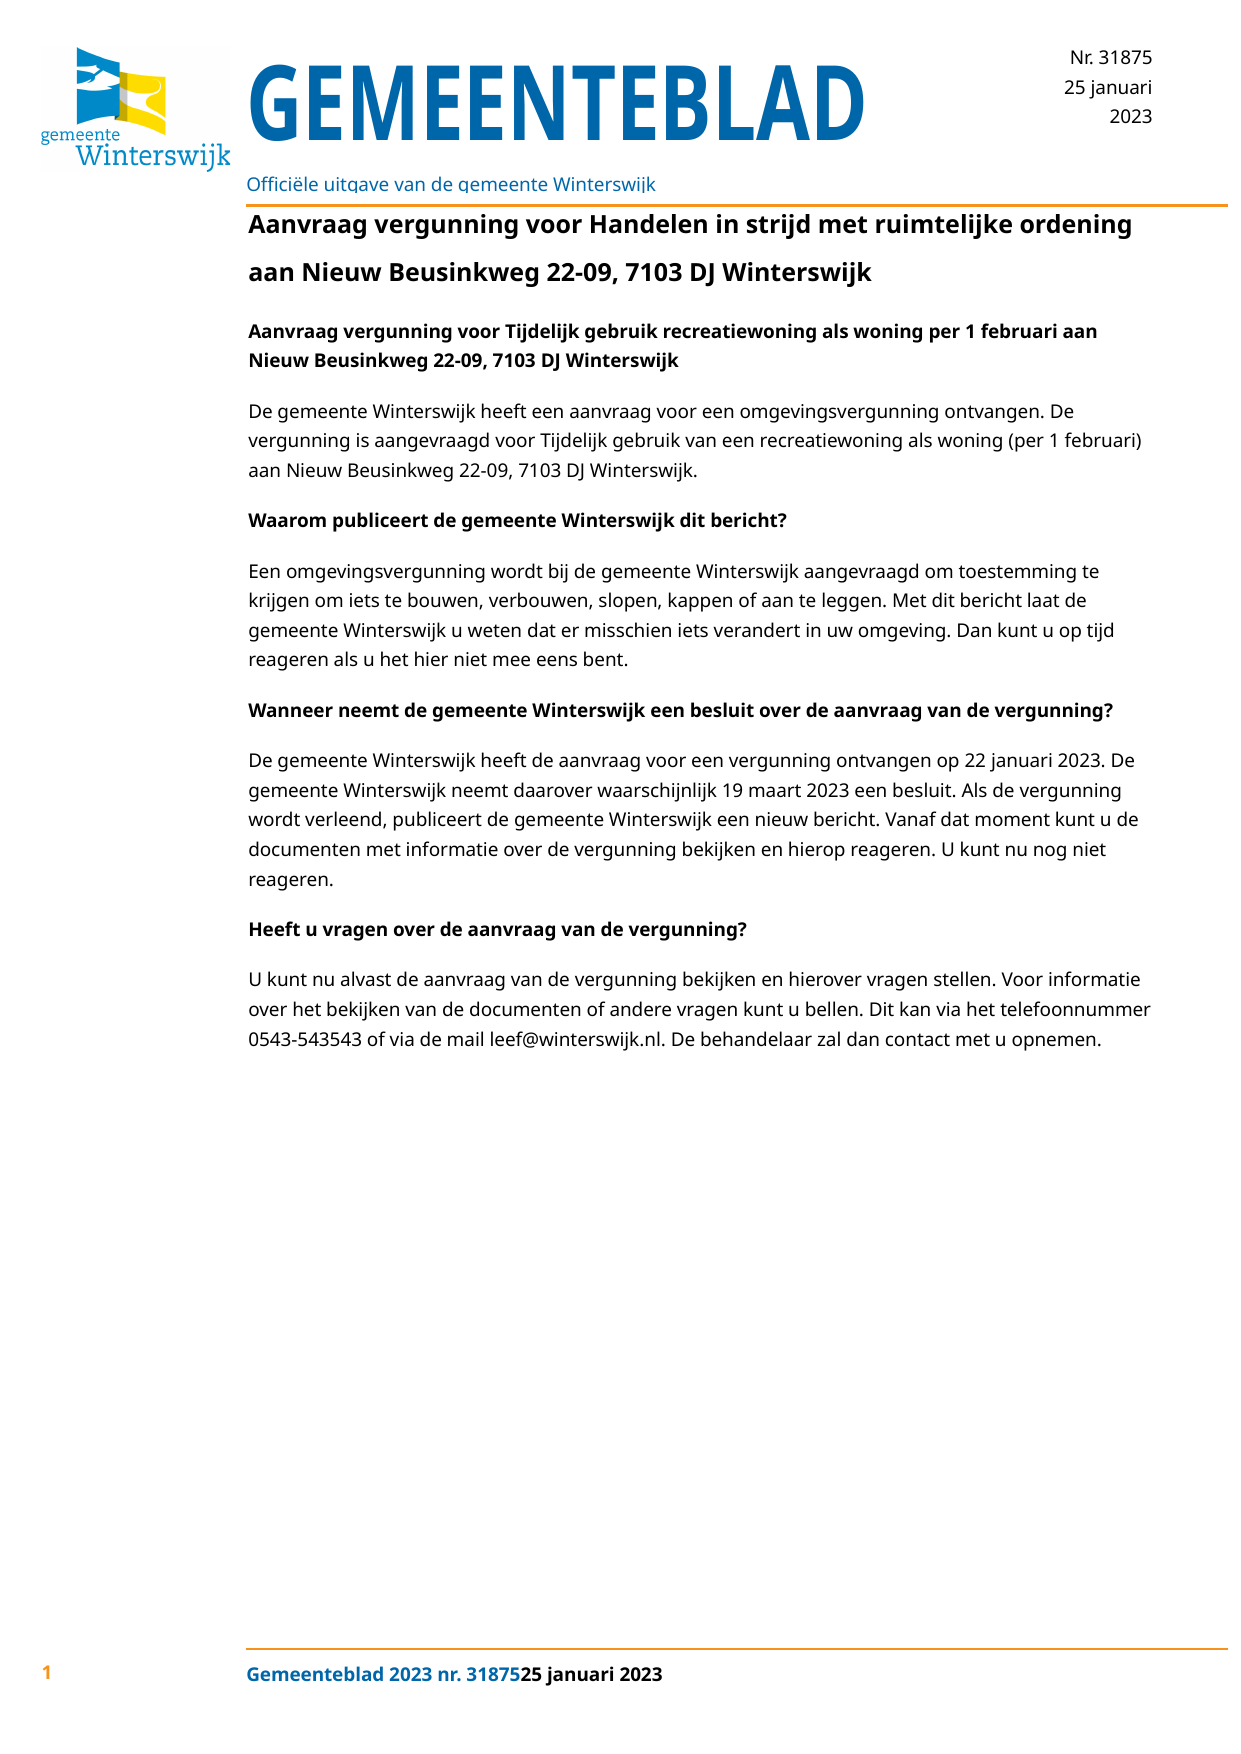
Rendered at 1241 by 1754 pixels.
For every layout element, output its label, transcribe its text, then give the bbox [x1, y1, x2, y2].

text Aanvraag vergunning voor Handelen in strijd met ruimtelijke ordening aan Nieuw Beusinkweg 22-09, 7103 DJ Winterswijk [248, 207, 1152, 288]
text De gemeente Winterswijk heeft een aanvraag voor een omgevingsvergunning ontvangen. De vergunning is aangevraagd voor Tijdelijk gebruik van een recreatiewoning als woning (per 1 februari) aan Nieuw Beusinkweg 22-09, 7103 DJ Winterswijk. [248, 398, 1152, 483]
text Heeft u vragen over de aanvraag van de vergunning? [248, 916, 1152, 942]
text Waarom publiceert de gemeente Winterswijk dit bericht? [248, 507, 1152, 533]
text Een omgevingsvergunning wordt bij de gemeente Winterswijk aangevraagd om toestemming te krijgen om iets te bouwen, verbouwen, slopen, kappen of aan te leggen. Met dit bericht laat de gemeente Winterswijk u weten dat er misschien iets verandert in uw omgeving. Dan kunt u op tijd reageren als u het hier niet mee eens bent. [248, 558, 1152, 672]
picture [41, 47, 231, 172]
text Wanneer neemt de gemeente Winterswijk een besluit over de aanvraag van de vergunning? [248, 697, 1152, 723]
text De gemeente Winterswijk heeft de aanvraag voor een vergunning ontvangen op 22 januari 2023. De gemeente Winterswijk neemt daarover waarschijnlijk 19 maart 2023 een besluit. Als de vergunning wordt verleend, publiceert de gemeente Winterswijk een nieuw bericht. Vanaf dat moment kunt u de documenten met informatie over de vergunning bekijken en hierop reageren. U kunt nu nog niet reageren. [248, 747, 1152, 892]
text U kunt nu alvast de aanvraag van de vergunning bekijken en hierover vragen stellen. Voor informatie over het bekijken van de documenten of andere vragen kunt u bellen. Dit kan via het telefoonnummer 0543-543543 of via de mail leef@winterswijk.nl. De behandelaar zal dan contact met u opnemen. [248, 967, 1152, 1052]
text Aanvraag vergunning voor Tijdelijk gebruik recreatiewoning als woning per 1 februari aan Nieuw Beusinkweg 22-09, 7103 DJ Winterswijk [248, 318, 1152, 373]
picture [225, 153, 231, 162]
